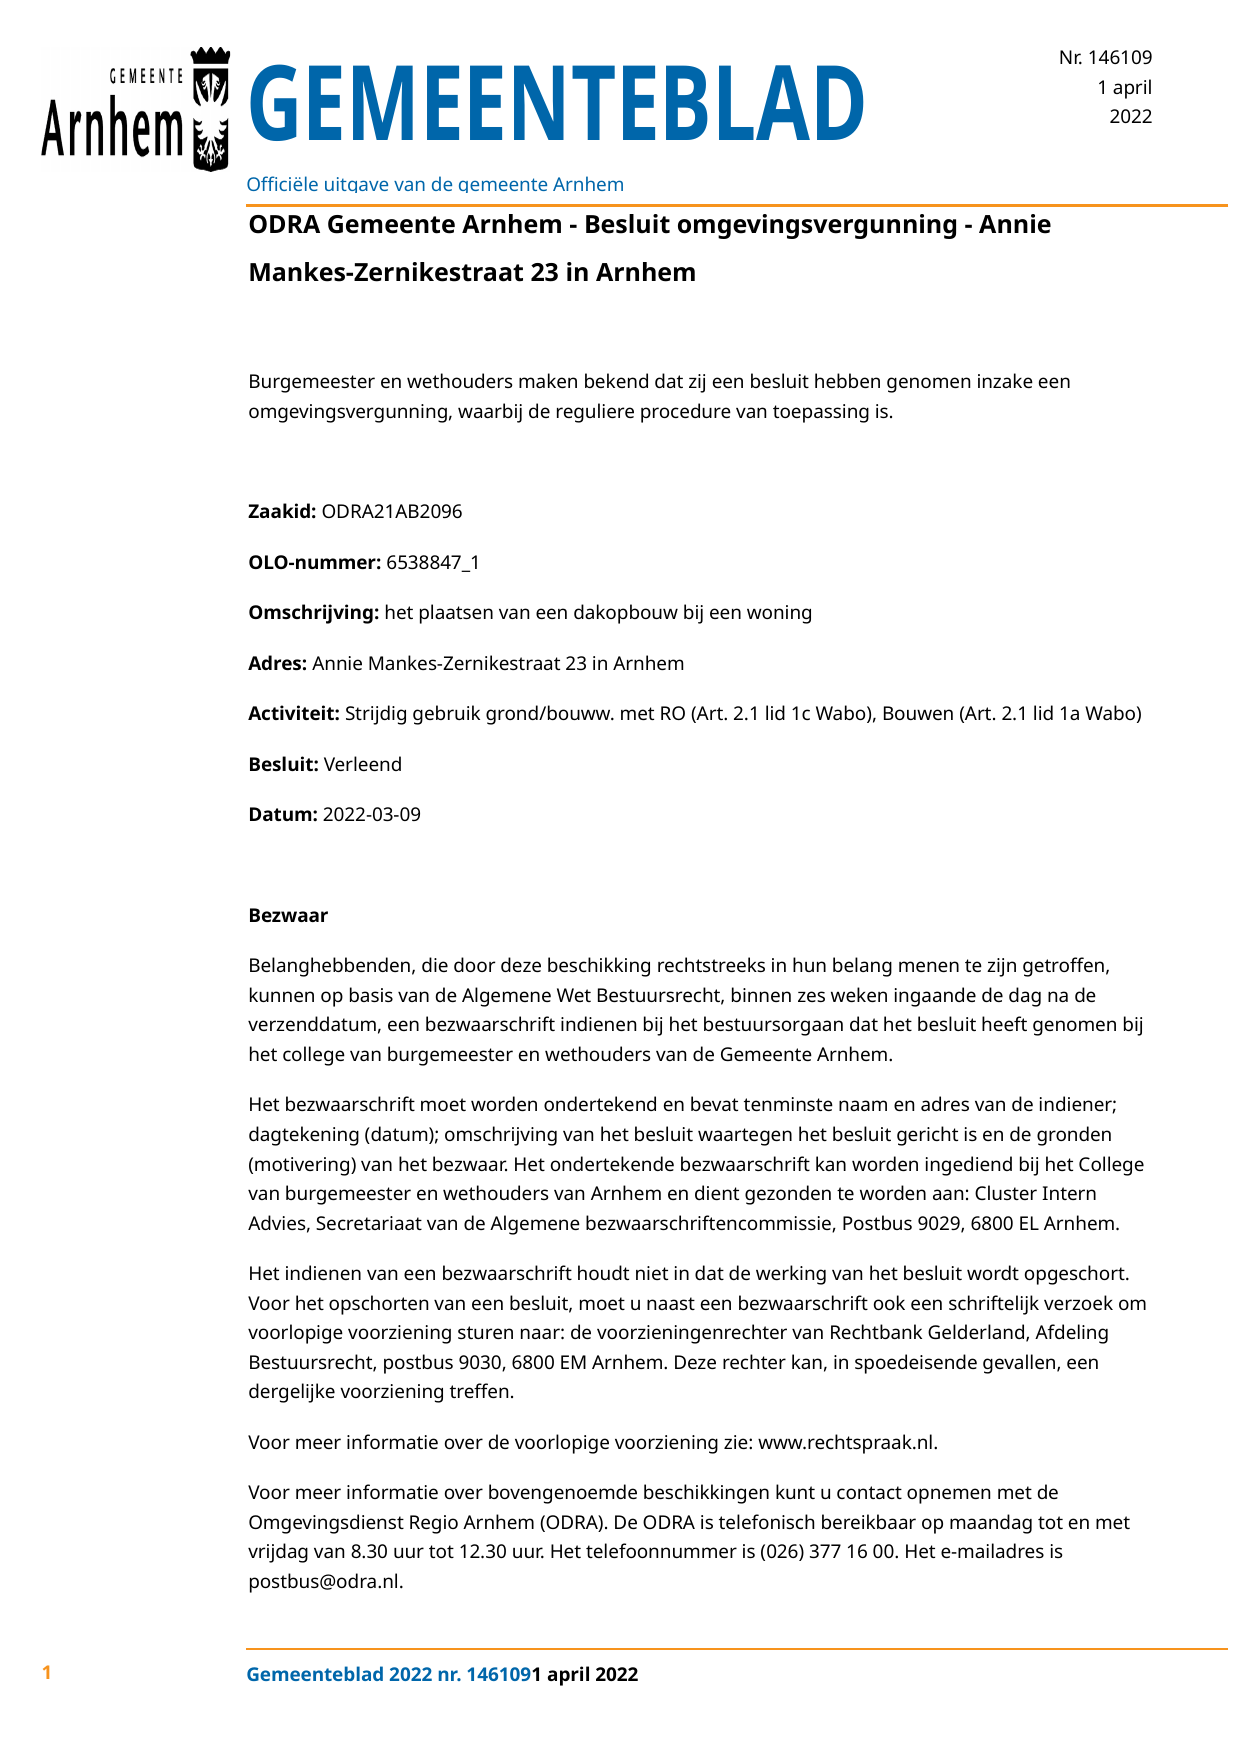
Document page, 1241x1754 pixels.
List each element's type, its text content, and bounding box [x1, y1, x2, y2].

text Besluit: Verleend [248, 751, 1152, 777]
text ODRA Gemeente Arnhem - Besluit omgevingsvergunning - Annie Mankes-Zernikestraat 23 in Arnhem [248, 207, 1152, 288]
picture [41, 47, 231, 172]
text Omschrijving: het plaatsen van een dakopbouw bij een woning [248, 599, 1152, 625]
text Het indienen van een bezwaarschrift houdt niet in dat de werking van het besluit wordt opgeschort. Voor het opschorten van een besluit, moet u naast een bezwaarschrift ook een schriftelijk verzoek om voorlopige voorziening sturen naar: de voorzieningenrechter van Rechtbank Gelderland, Afdeling Bestuursrecht, postbus 9030, 6800 EM Arnhem. Deze rechter kan, in spoedeisende gevallen, een dergelijke voorziening treffen. [248, 1260, 1152, 1404]
text OLO-nummer: 6538847_1 [248, 549, 1152, 575]
text Voor meer informatie over bovengenoemde beschikkingen kunt u contact opnemen met de Omgevingsdienst Regio Arnhem (ODRA). De ODRA is telefonisch bereikbaar op maandag tot en met vrijdag van 8.30 uur tot 12.30 uur. Het telefoonnummer is (026) 377 16 00. Het e-mailadres is postbus@odra.nl. [248, 1479, 1152, 1594]
text Activiteit: Strijdig gebruik grond/bouww. met RO (Art. 2.1 lid 1c Wabo), Bouwen (Art. 2.1 lid 1a Wabo) [248, 700, 1152, 726]
text Bezwaar [248, 902, 1152, 928]
text Burgemeester en wethouders maken bekend dat zij een besluit hebben genomen inzake een omgevingsvergunning, waarbij de reguliere procedure van toepassing is. [248, 368, 1152, 424]
text Datum: 2022-03-09 [248, 801, 1152, 827]
text Voor meer informatie over de voorlopige voorziening zie: www.rechtspraak.nl. [248, 1429, 1152, 1455]
text Adres: Annie Mankes-Zernikestraat 23 in Arnhem [248, 650, 1152, 676]
text Belanghebbenden, die door deze beschikking rechtstreeks in hun belang menen te zijn getroffen, kunnen op basis van de Algemene Wet Bestuursrecht, binnen zes weken ingaande de dag na de verzenddatum, een bezwaarschrift indienen bij het bestuursorgaan dat het besluit heeft genomen bij het college van burgemeester en wethouders van de Gemeente Arnhem. [248, 952, 1152, 1067]
text Het bezwaarschrift moet worden ondertekend en bevat tenminste naam en adres van de indiener; dagtekening (datum); omschrijving van het besluit waartegen het besluit gericht is en de gronden (motivering) van het bezwaar. Het ondertekende bezwaarschrift kan worden ingediend bij het College van burgemeester en wethouders van Arnhem en dient gezonden te worden aan: Cluster Intern Advies, Secretariaat van de Algemene bezwaarschriftencommissie, Postbus 9029, 6800 EL Arnhem. [248, 1092, 1152, 1236]
text Zaakid: ODRA21AB2096 [248, 499, 1152, 524]
